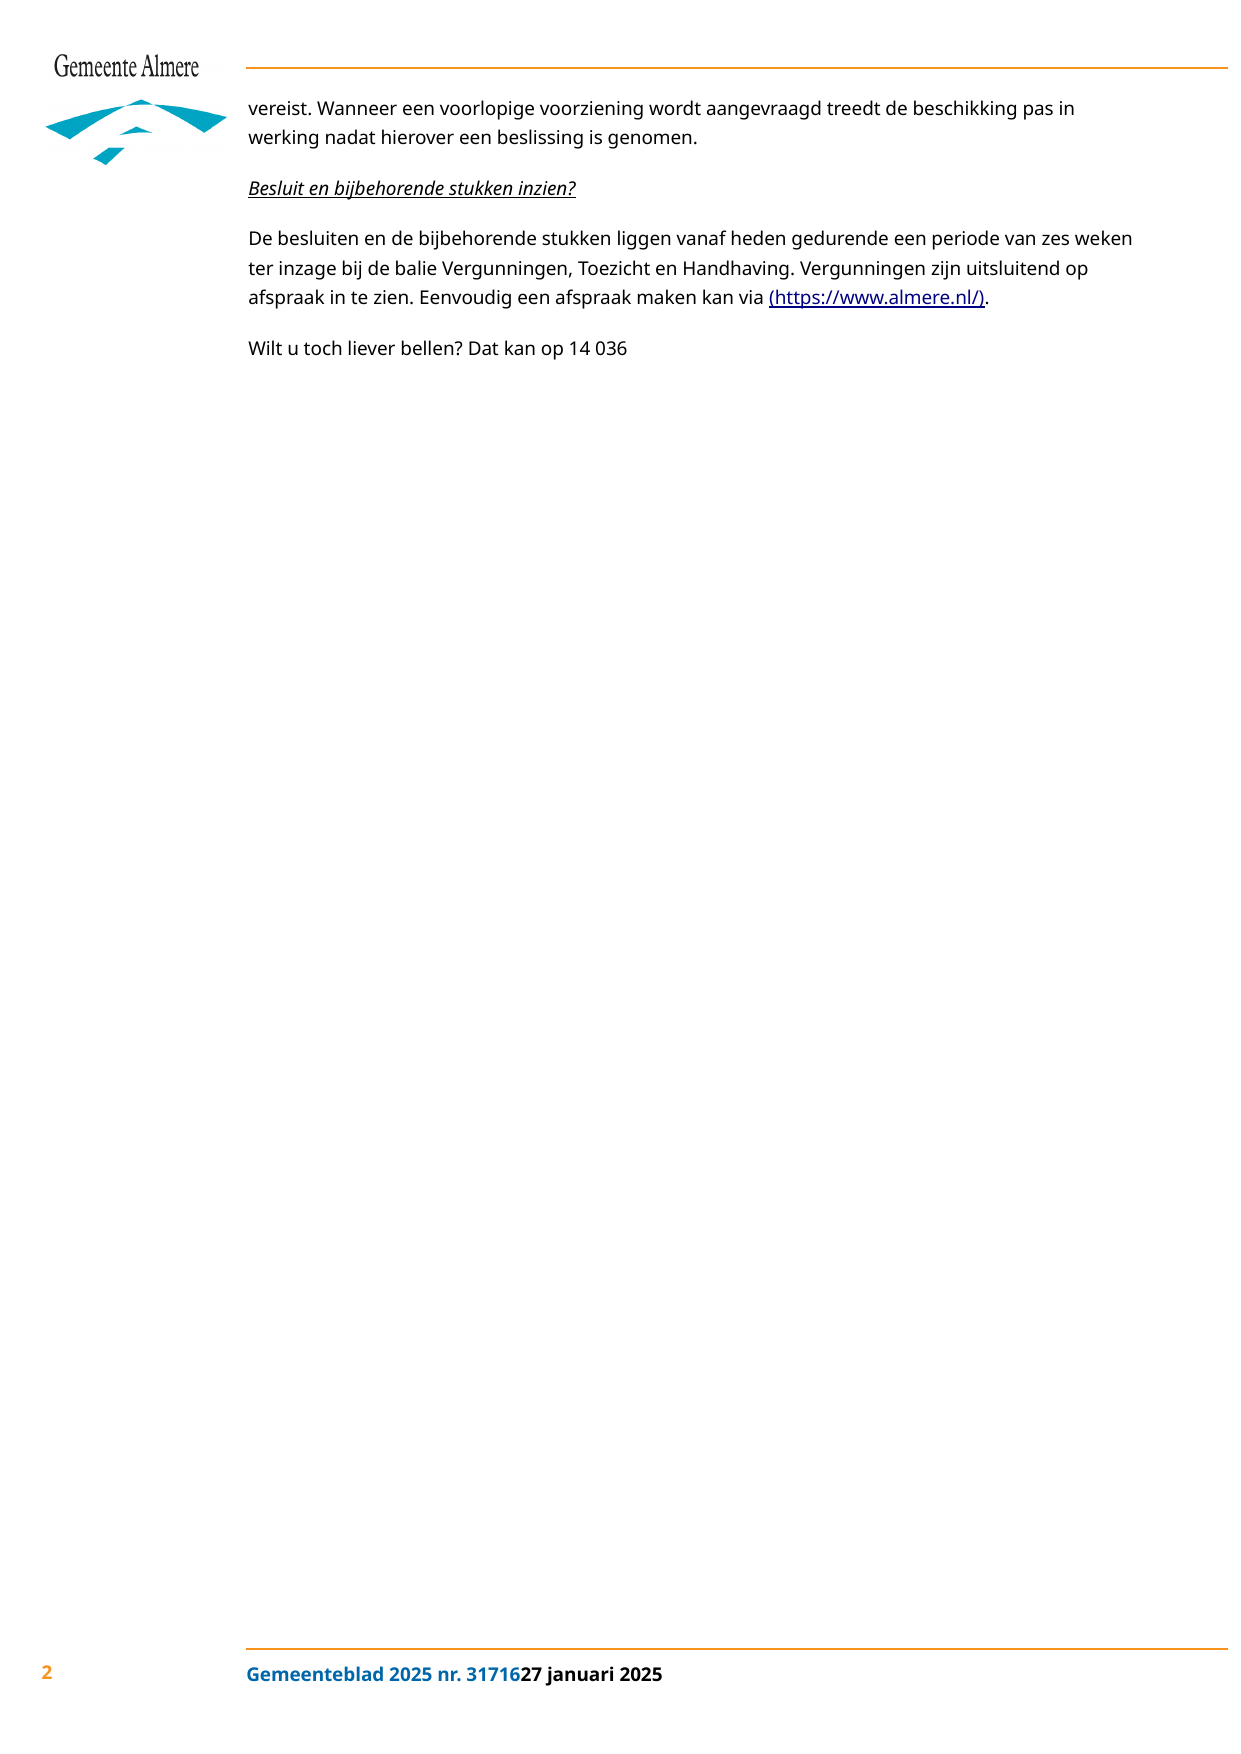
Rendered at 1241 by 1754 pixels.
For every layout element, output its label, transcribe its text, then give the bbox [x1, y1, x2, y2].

text De besluiten en de bijbehorende stukken liggen vanaf heden gedurende een periode van zes weken ter inzage bij de balie Vergunningen, Toezicht en Handhaving. Vergunningen zijn uitsluitend op afspraak in te zien. Eenvoudig een afspraak maken kan via (https://www.almere.nl/). [248, 225, 1152, 310]
text vereist. Wanneer een voorlopige voorziening wordt aangevraagd treedt de beschikking pas in werking nadat hierover een beslissing is genomen. [248, 95, 1152, 150]
picture [41, 47, 231, 172]
text Wilt u toch liever bellen? Dat kan op 14 036 [248, 335, 1152, 361]
text Besluit en bijbehorende stukken inzien? [248, 175, 1152, 201]
